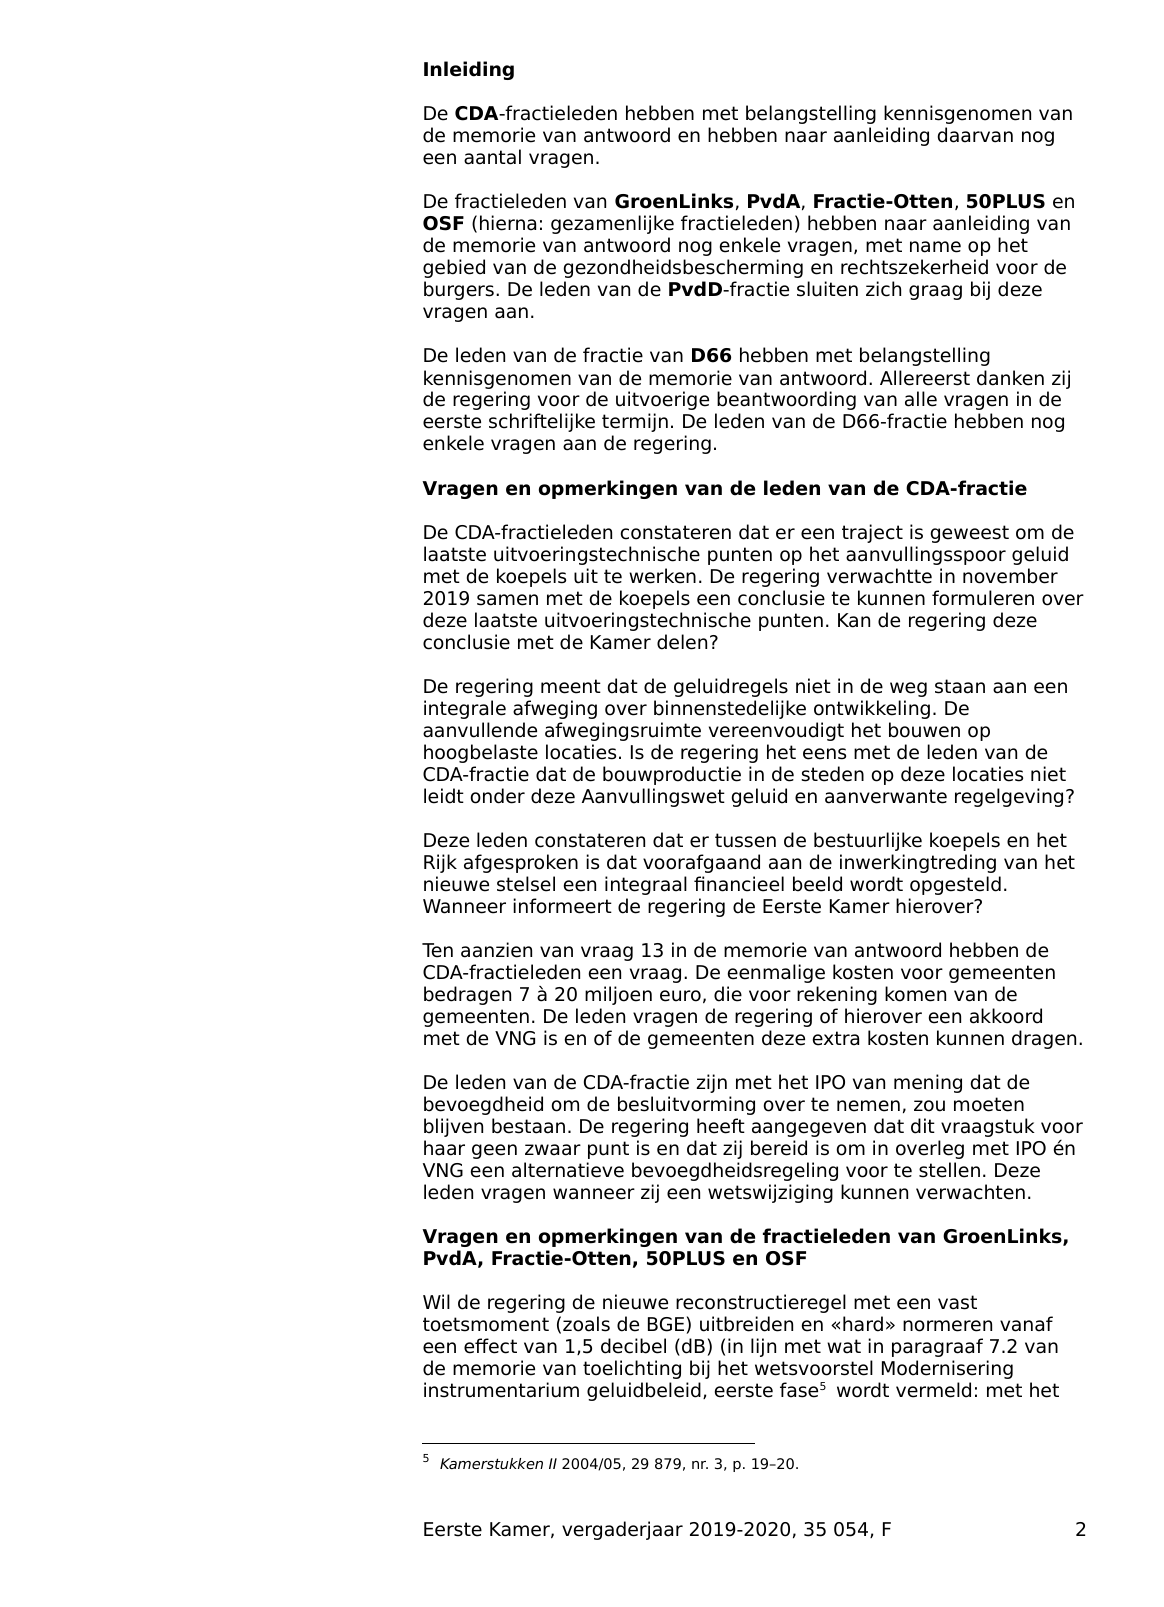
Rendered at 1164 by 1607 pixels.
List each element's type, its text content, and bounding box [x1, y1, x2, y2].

text De CDA-fractieleden hebben met belangstelling kennisgenomen van de memorie van antwoord en hebben naar aanleiding daarvan nog een aantal vragen. [422, 103, 1087, 169]
text Wil de regering de nieuwe reconstructieregel met een vast toetsmoment (zoals de BGE) uitbreiden en «hard» normeren vanaf een effect van 1,5 decibel (dB) (in lijn met wat in paragraaf 7.2 van de memorie van toelichting bij het wetsvoorstel Modernisering instrumentarium geluidbeleid, eerste fase wordt vermeld: met het [422, 1292, 1087, 1402]
text De fractieleden van GroenLinks, PvdA, Fractie-Otten, 50PLUS en OSF (hierna: gezamenlijke fractieleden) hebben naar aanleiding van de memorie van antwoord nog enkele vragen, met name op het gebied van de gezondheidsbescherming en rechtszekerheid voor de burgers. De leden van de PvdD-fractie sluiten zich graag bij deze vragen aan. [422, 191, 1087, 323]
text De CDA-fractieleden constateren dat er een traject is geweest om de laatste uitvoeringstechnische punten op het aanvullingsspoor geluid met de koepels uit te werken. De regering verwachtte in november 2019 samen met de koepels een conclusie te kunnen formuleren over deze laatste uitvoeringstechnische punten. Kan de regering deze conclusie met de Kamer delen? [422, 522, 1087, 653]
text Ten aanzien van vraag 13 in de memorie van antwoord hebben de CDA-fractieleden een vraag. De eenmalige kosten voor gemeenten bedragen 7 à 20 miljoen euro, die voor rekening komen van de gemeenten. De leden vragen de regering of hierover een akkoord met de VNG is en of de gemeenten deze extra kosten kunnen dragen. [422, 940, 1087, 1050]
subtitle Inleiding [422, 59, 1087, 81]
subtitle Vragen en opmerkingen van de fractieleden van GroenLinks, PvdA, Fractie-Otten, 50PLUS en OSF [422, 1226, 1087, 1270]
text De regering meent dat de geluidregels niet in de weg staan aan een integrale afweging over binnenstedelijke ontwikkeling. De aanvullende afwegingsruimte vereenvoudigt het bouwen op hoogbelaste locaties. Is de regering het eens met de leden van de CDA-fractie dat de bouwproductie in de steden op deze locaties niet leidt onder deze Aanvullingswet geluid en aanverwante regelgeving? [422, 676, 1087, 808]
text De leden van de fractie van D66 hebben met belangstelling kennisgenomen van de memorie van antwoord. Allereerst danken zij de regering voor de uitvoerige beantwoording van alle vragen in de eerste schriftelijke termijn. De leden van de D66-fractie hebben nog enkele vragen aan de regering. [422, 345, 1087, 455]
text De leden van de CDA-fractie zijn met het IPO van mening dat de bevoegdheid om de besluitvorming over te nemen, zou moeten blijven bestaan. De regering heeft aangegeven dat dit vraagstuk voor haar geen zwaar punt is en dat zij bereid is om in overleg met IPO én VNG een alternatieve bevoegdheidsregeling voor te stellen. Deze leden vragen wanneer zij een wetswijziging kunnen verwachten. [422, 1072, 1087, 1204]
text Deze leden constateren dat er tussen de bestuurlijke koepels en het Rijk afgesproken is dat voorafgaand aan de inwerkingtreding van het nieuwe stelsel een integraal financieel beeld wordt opgesteld. Wanneer informeert de regering de Eerste Kamer hierover? [422, 830, 1087, 918]
text Kamerstukken II 2004/05, 29 879, nr. 3, p. 19–20. [422, 1452, 1087, 1474]
subtitle Vragen en opmerkingen van de leden van de CDA-fractie [422, 477, 1087, 499]
